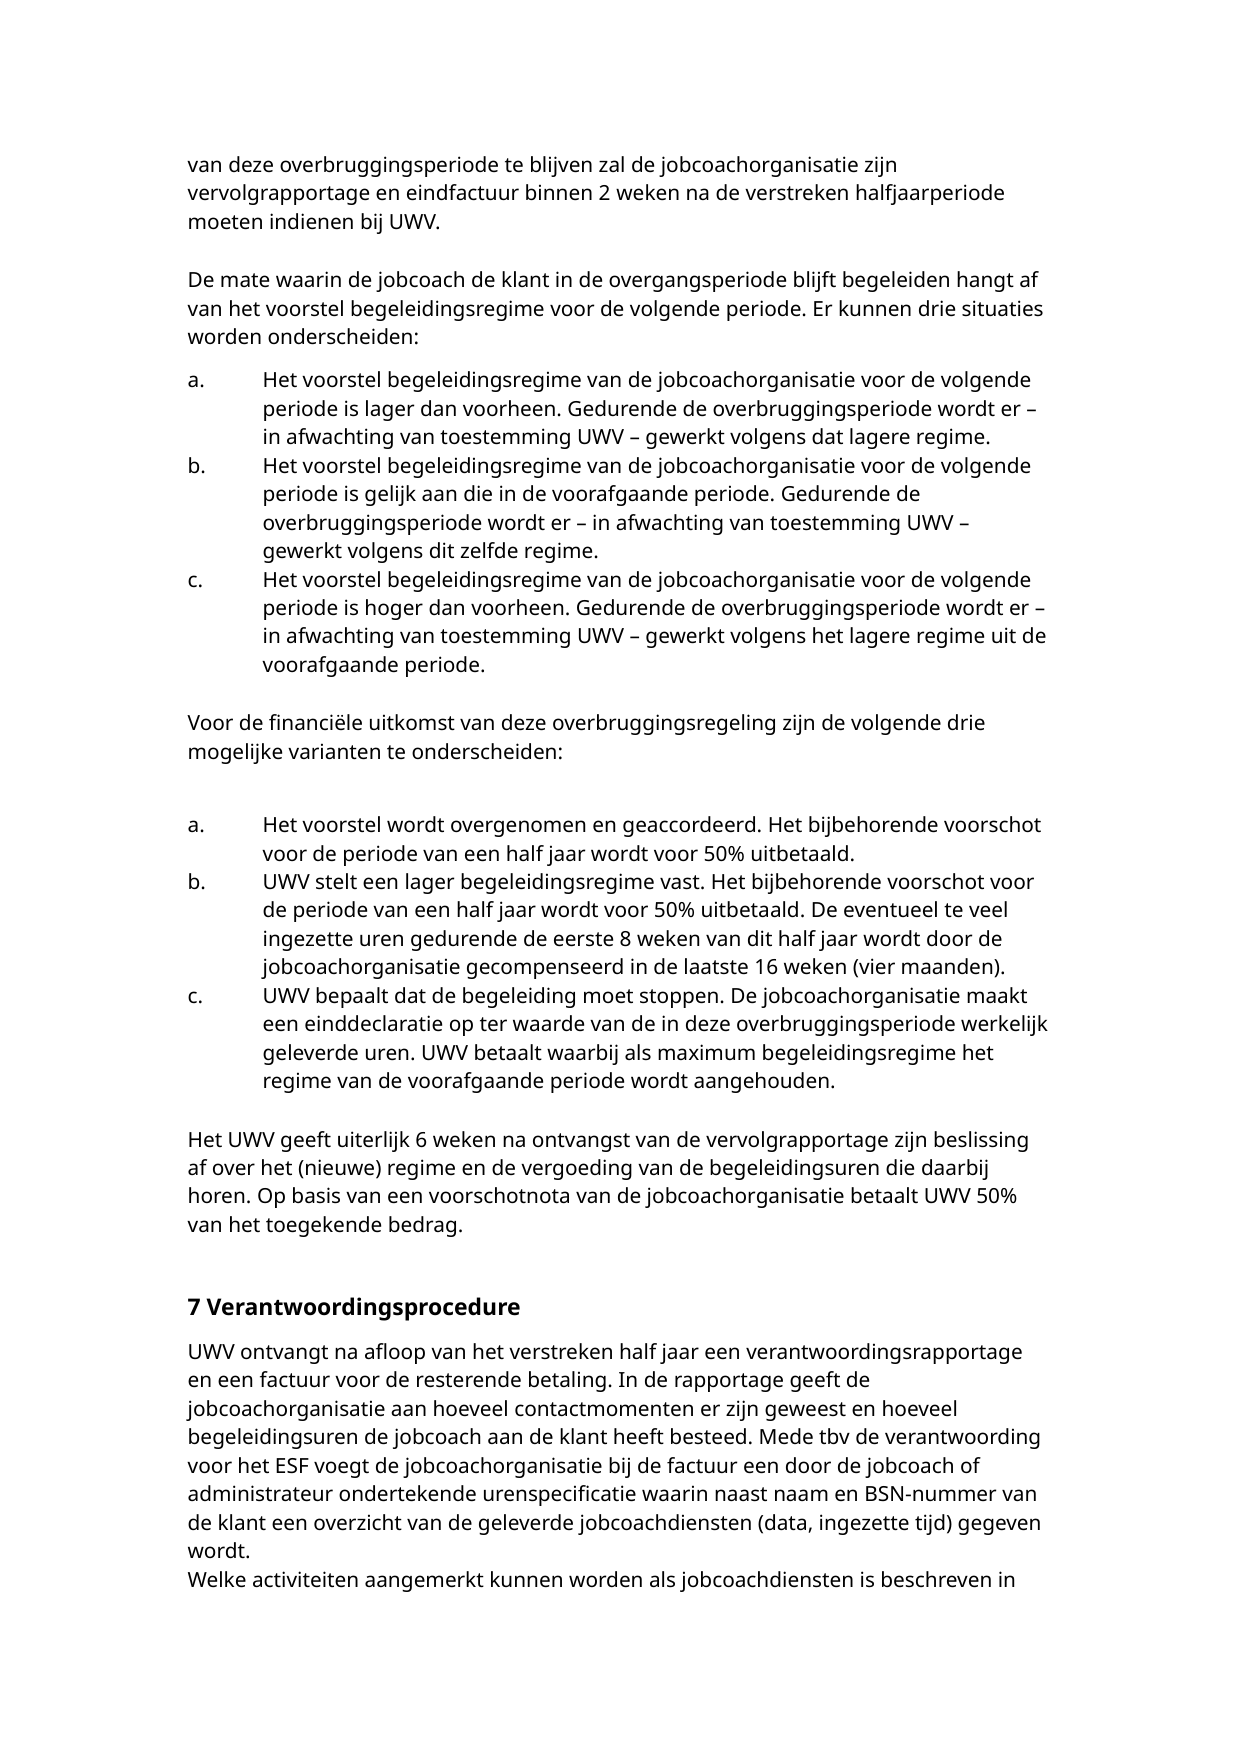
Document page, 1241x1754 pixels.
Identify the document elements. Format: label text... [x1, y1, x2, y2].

list Het voorstel wordt overgenomen en geaccordeerd. Het bijbehorende voorschot voor de periode van een half jaar wordt voor 50% uitbetaald. [187, 810, 1053, 867]
list UWV stelt een lager begeleidingsregime vast. Het bijbehorende voorschot voor de periode van een half jaar wordt voor 50% uitbetaald. De eventueel te veel ingezette uren gedurende de eerste 8 weken van dit half jaar wordt door de jobcoachorganisatie gecompenseerd in de laatste 16 weken (vier maanden). [187, 867, 1053, 981]
text Het UWV geeft uiterlijk 6 weken na ontvangst van de vervolgrapportage zijn beslissing af over het (nieuwe) regime en de vergoeding van de begeleidingsuren die daarbij horen. Op basis van een voorschotnota van de jobcoachorganisatie betaalt UWV 50% van het toegekende bedrag. [187, 1125, 1053, 1238]
subtitle 7 Verantwoordingsprocedure [187, 1291, 1053, 1322]
text van deze overbruggingsperiode te blijven zal de jobcoachorganisatie zijn vervolgrapportage en eindfactuur binnen 2 weken na de verstreken halfjaarperiode moeten indienen bij UWV. [187, 150, 1053, 235]
text De mate waarin de jobcoach de klant in de overgangsperiode blijft begeleiden hangt af van het voorstel begeleidingsregime voor de volgende periode. Er kunnen drie situaties worden onderscheiden: [187, 265, 1053, 351]
list UWV bepaalt dat de begeleiding moet stoppen. De jobcoachorganisatie maakt een einddeclaratie op ter waarde van de in deze overbruggingsperiode werkelijk geleverde uren. UWV betaalt waarbij als maximum begeleidingsregime het regime van de voorafgaande periode wordt aangehouden. [187, 981, 1053, 1095]
list Het voorstel begeleidingsregime van de jobcoachorganisatie voor de volgende periode is hoger dan voorheen. Gedurende de overbruggingsperiode wordt er – in afwachting van toestemming UWV – gewerkt volgens het lagere regime uit de voorafgaande periode. [187, 565, 1053, 678]
text UWV ontvangt na afloop van het verstreken half jaar een verantwoordingsrapportage en een factuur voor de resterende betaling. In de rapportage geeft de jobcoachorganisatie aan hoeveel contactmomenten er zijn geweest en hoeveel begeleidingsuren de jobcoach aan de klant heeft besteed. Mede tbv de verantwoording voor het ESF voegt de jobcoachorganisatie bij de factuur een door de jobcoach of administrateur ondertekende urenspecificatie waarin naast naam en BSN-nummer van de klant een overzicht van de geleverde jobcoachdiensten (data, ingezette tijd) gegeven wordt. [187, 1337, 1053, 1565]
list Het voorstel begeleidingsregime van de jobcoachorganisatie voor de volgende periode is gelijk aan die in de voorafgaande periode. Gedurende de overbruggingsperiode wordt er – in afwachting van toestemming UWV – gewerkt volgens dit zelfde regime. [187, 451, 1053, 565]
text Welke activiteiten aangemerkt kunnen worden als jobcoachdiensten is beschreven in [187, 1565, 1053, 1593]
text Voor de financiële uitkomst van deze overbruggingsregeling zijn de volgende drie mogelijke varianten te onderscheiden: [187, 708, 1053, 765]
list Het voorstel begeleidingsregime van de jobcoachorganisatie voor de volgende periode is lager dan voorheen. Gedurende de overbruggingsperiode wordt er – in afwachting van toestemming UWV – gewerkt volgens dat lagere regime. [187, 366, 1053, 451]
